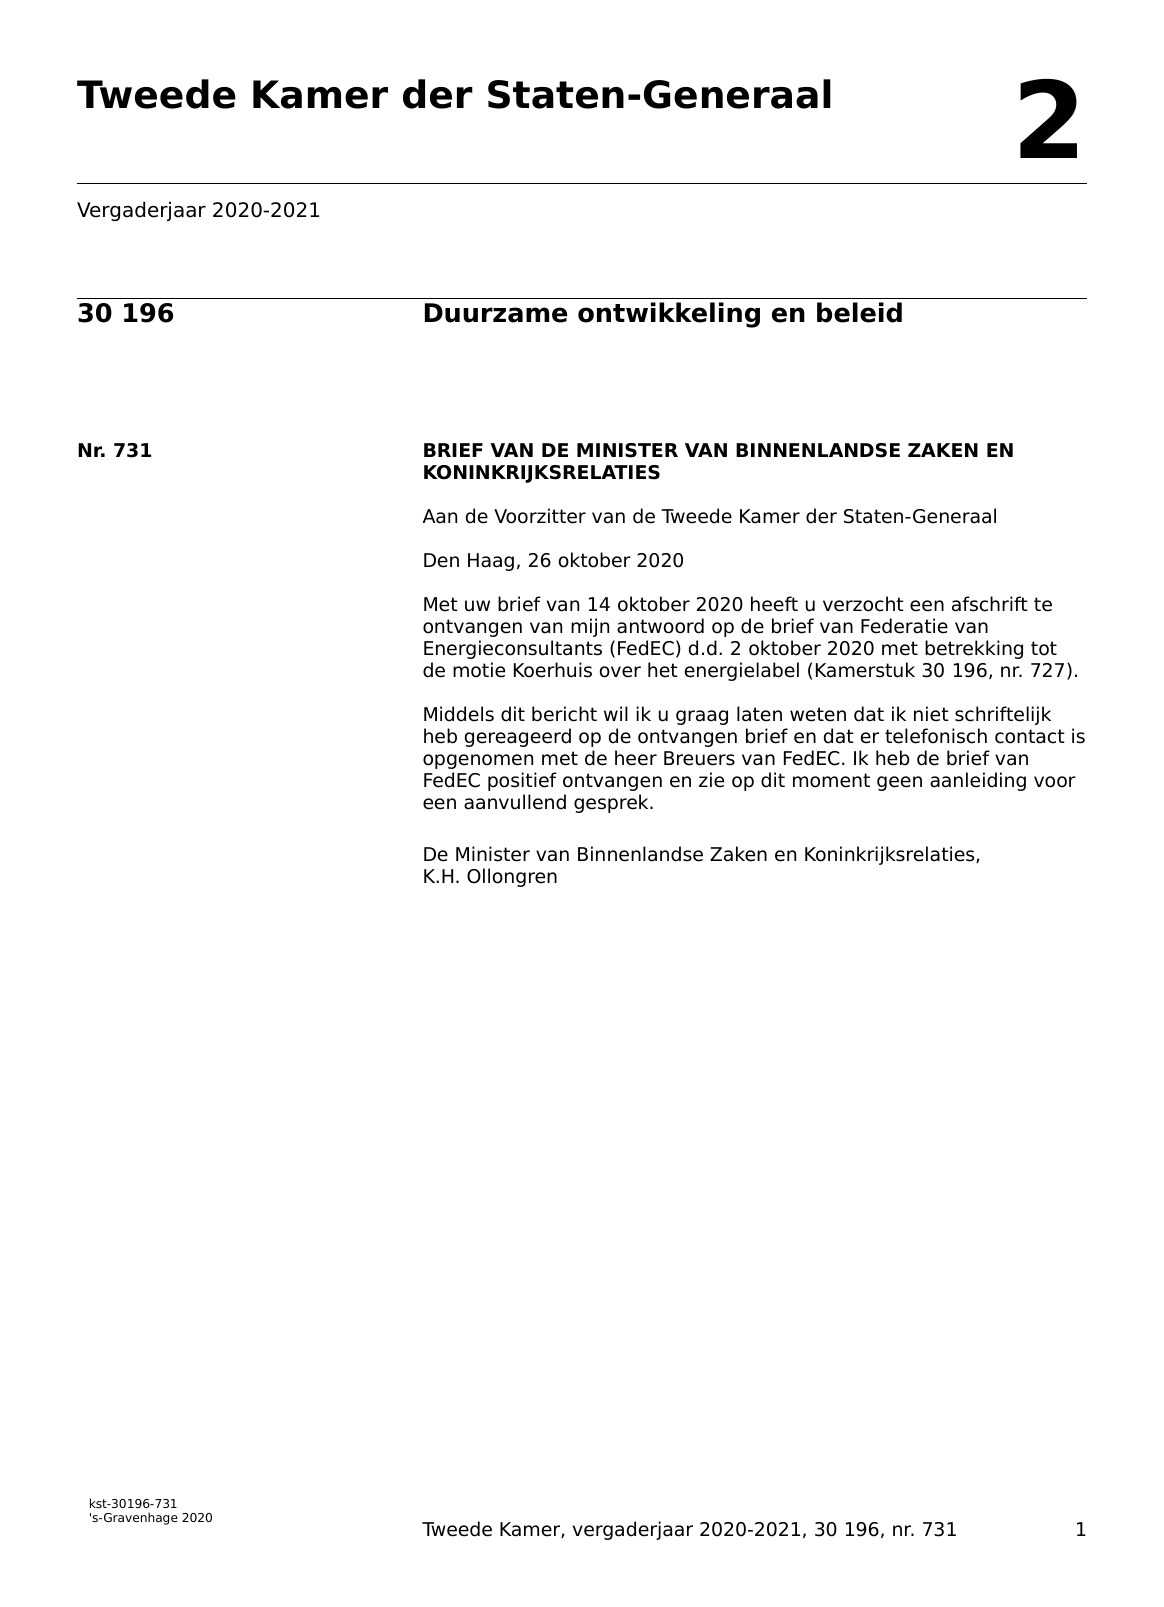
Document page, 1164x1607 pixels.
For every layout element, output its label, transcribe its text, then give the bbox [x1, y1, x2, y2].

subtitle 30 196 Duurzame ontwikkeling en beleid [77, 299, 1087, 329]
text Met uw brief van 14 oktober 2020 heeft u verzocht een afschrift te ontvangen van mijn antwoord op de brief van Federatie van Energieconsultants (FedEC) d.d. 2 oktober 2020 met betrekking tot de motie Koerhuis over het energielabel (Kamerstuk 30 196, nr. 727). [422, 594, 1087, 682]
subtitle Nr. 731 BRIEF VAN DE MINISTER VAN BINNENLANDSE ZAKEN EN KONINKRIJKSRELATIES [77, 440, 1087, 484]
table_header 2 [886, 59, 1087, 183]
table_header Tweede Kamer der Staten-Generaal [77, 59, 886, 183]
text Aan de Voorzitter van de Tweede Kamer der Staten-Generaal [422, 506, 1087, 528]
text Middels dit bericht wil ik u graag laten weten dat ik niet schriftelijk heb gereageerd op de ontvangen brief en dat er telefonisch contact is opgenomen met de heer Breuers van FedEC. Ik heb de brief van FedEC positief ontvangen en zie op dit moment geen aanleiding voor een aanvullend gesprek. [422, 704, 1087, 814]
text Den Haag, 26 oktober 2020 [422, 550, 1087, 572]
table_cell Vergaderjaar 2020-2021 [77, 184, 1087, 298]
text De Minister van Binnenlandse Zaken en Koninkrijksrelaties, K.H. Ollongren [422, 844, 1087, 888]
text kst-30196-731 [88, 1497, 323, 1511]
text 's-Gravenhage 2020 [88, 1511, 323, 1525]
